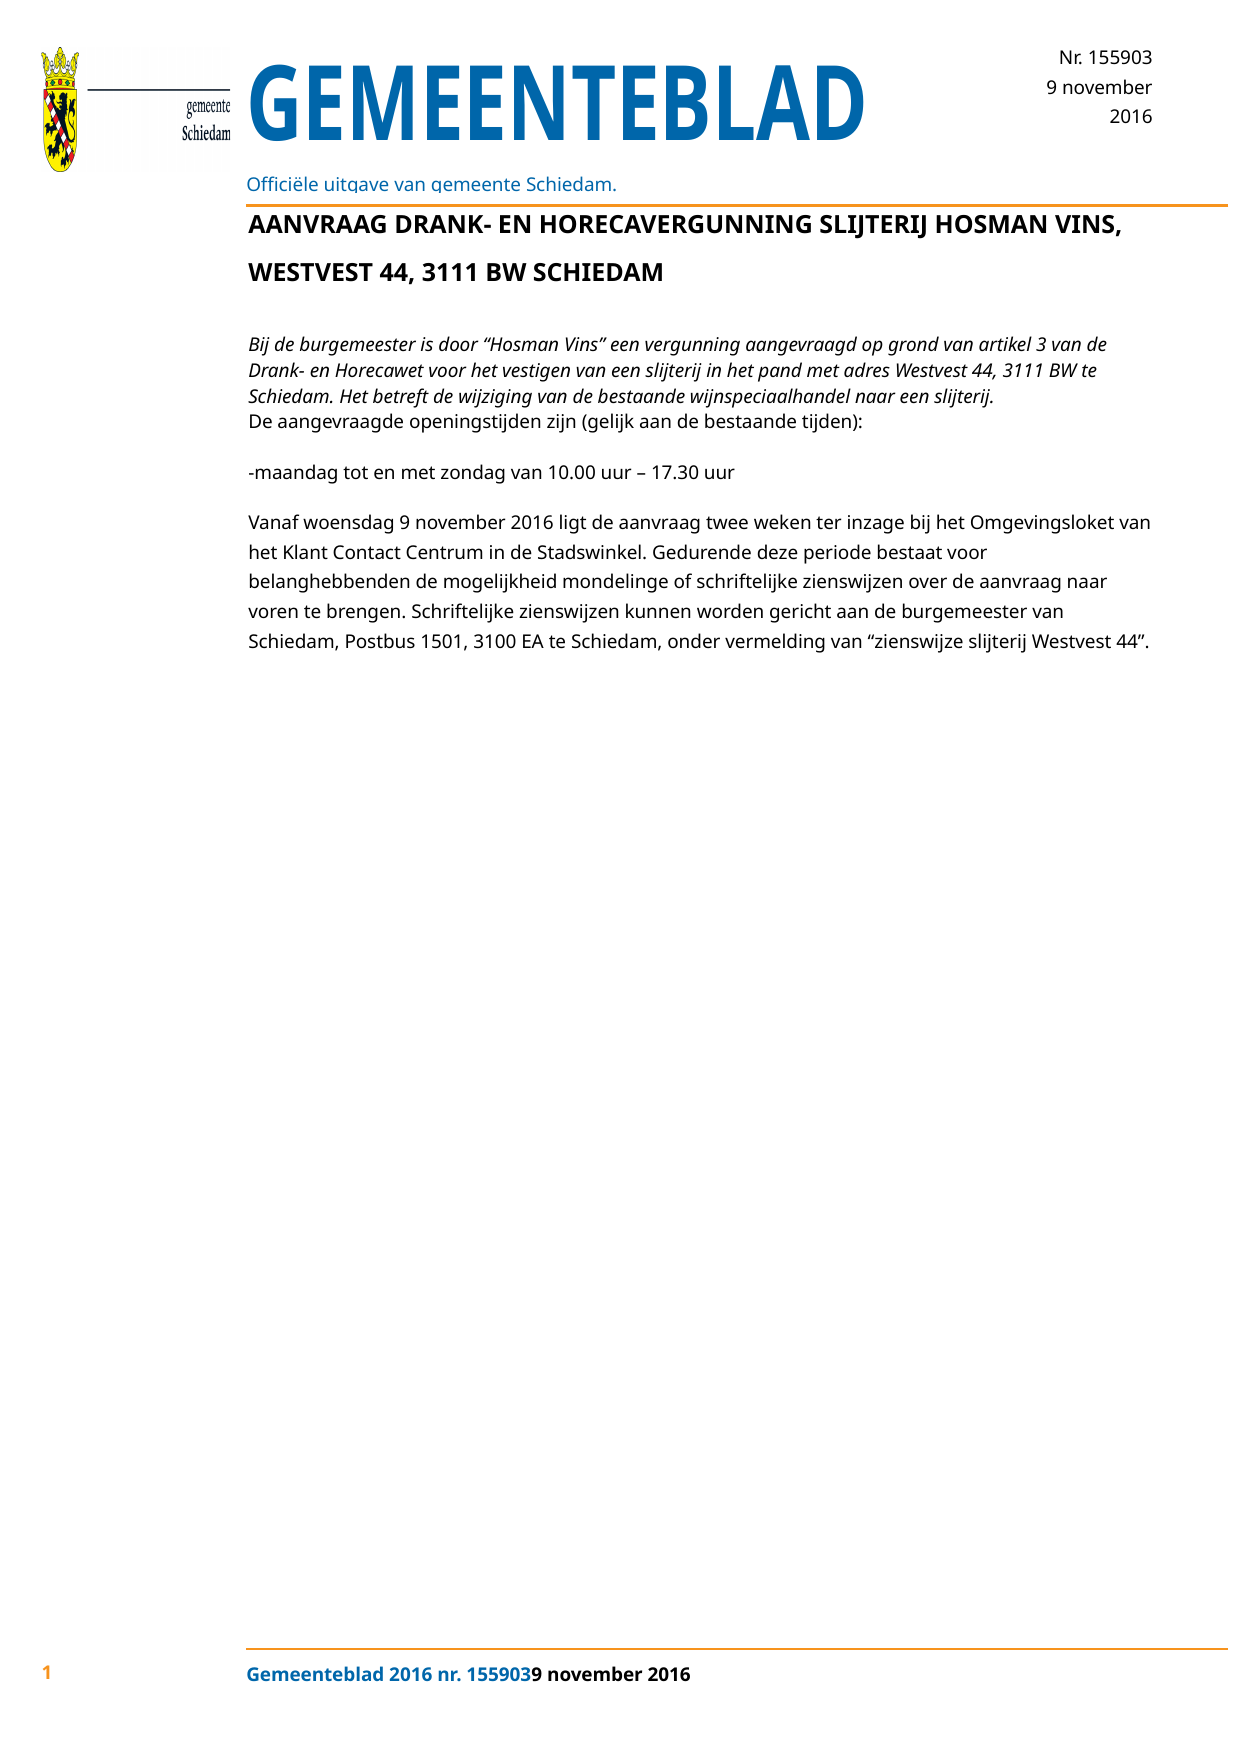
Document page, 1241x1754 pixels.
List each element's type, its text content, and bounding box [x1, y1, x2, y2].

text Vanaf woensdag 9 november 2016 ligt de aanvraag twee weken ter inzage bij het Omgevingsloket van het Klant Contact Centrum in de Stadswinkel. Gedurende deze periode bestaat voor belanghebbenden de mogelijkheid mondelinge of schriftelijke zienswijzen over de aanvraag naar voren te brengen. Schriftelijke zienswijzen kunnen worden gericht aan de burgemeester van Schiedam, Postbus 1501, 3100 EA te Schiedam, onder vermelding van “zienswijze slijterij Westvest 44”. [248, 509, 1152, 653]
text Bij de burgemeester is door “Hosman Vins” een vergunning aangevraagd op grond van artikel 3 van de Drank- en Horecawet voor het vestigen van een slijterij in het pand met adres Westvest 44, 3111 BW te Schiedam. Het betreft de wijziging van de bestaande wijnspeciaalhandel naar een slijterij. [248, 331, 1152, 409]
text AANVRAAG DRANK- EN HORECAVERGUNNING SLIJTERIJ HOSMAN VINS, WESTVEST 44, 3111 BW SCHIEDAM [248, 207, 1152, 288]
text De aangevraagde openingstijden zijn (gelijk aan de bestaande tijden): [248, 409, 1152, 434]
picture [41, 47, 231, 172]
text -maandag tot en met zondag van 10.00 uur – 17.30 uur [248, 459, 1152, 485]
